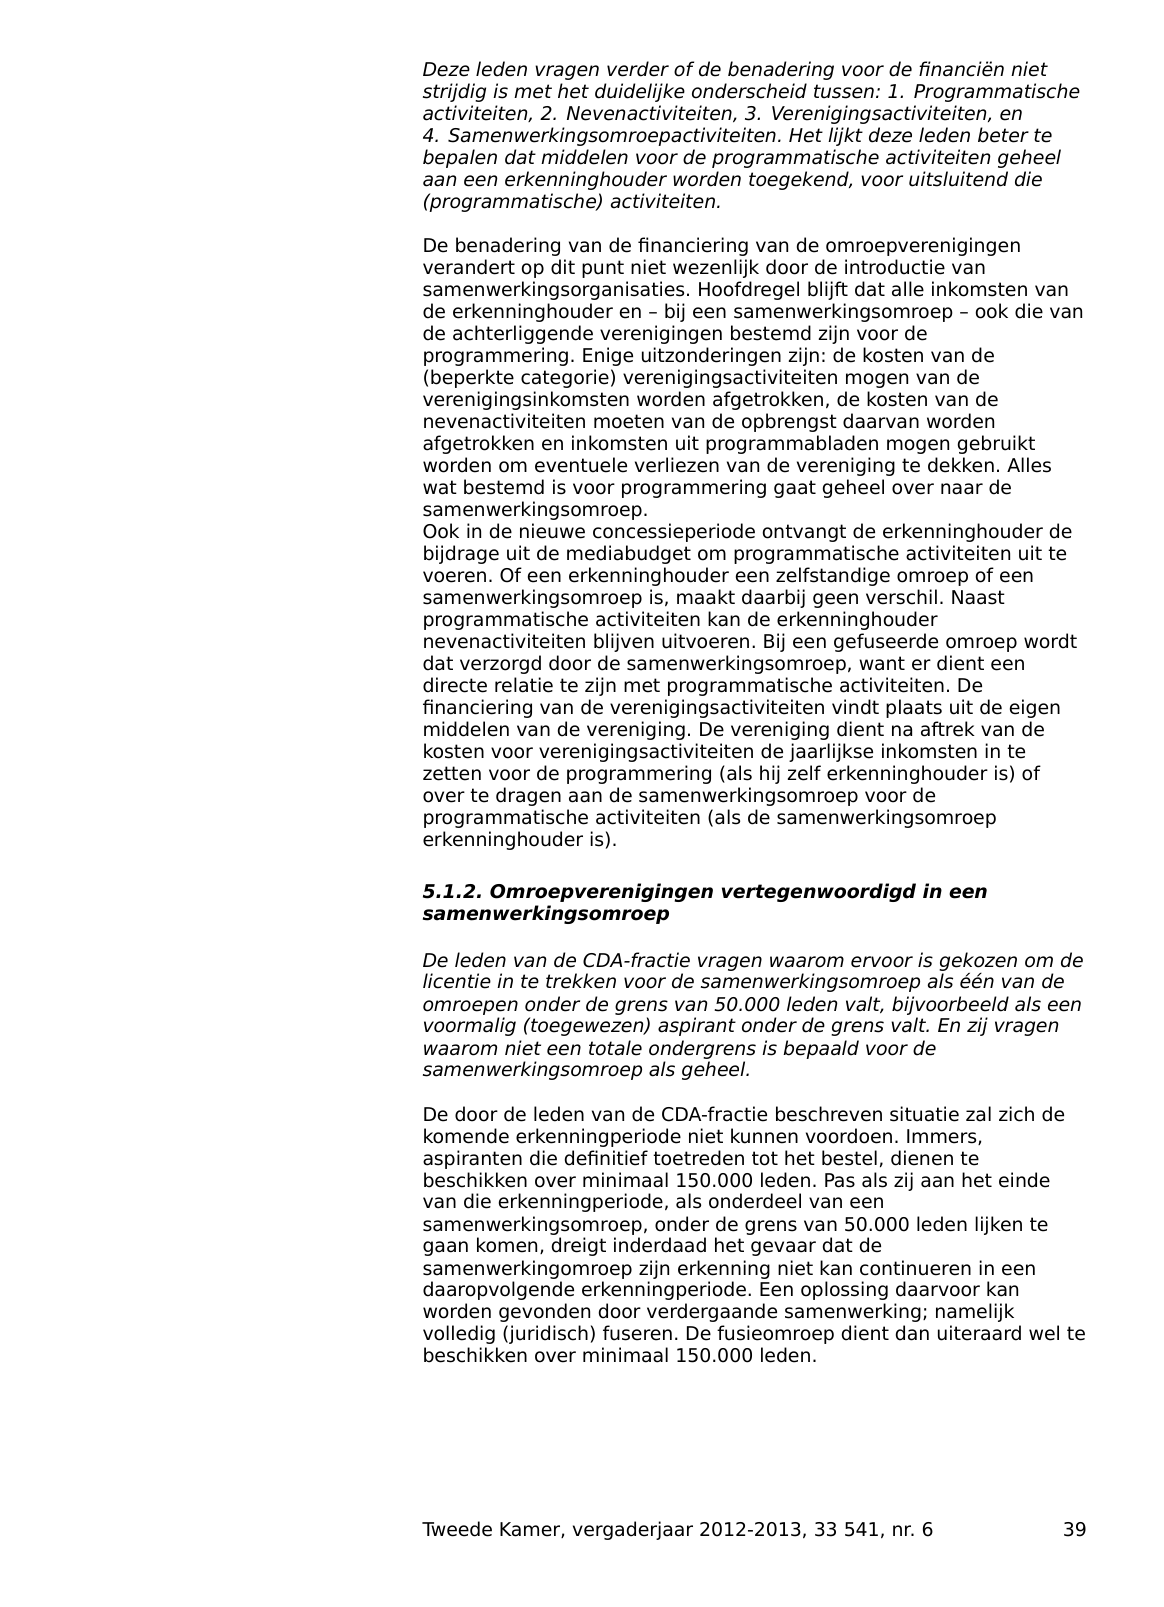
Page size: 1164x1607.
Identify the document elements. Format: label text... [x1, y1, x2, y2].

text Deze leden vragen verder of de benadering voor de financiën niet strijdig is met het duidelijke onderscheid tussen: 1. Programmatische activiteiten, 2. Nevenactiviteiten, 3. Verenigingsactiviteiten, en 4. Samenwerkingsomroepactiviteiten. Het lijkt deze leden beter te bepalen dat middelen voor de programmatische activiteiten geheel aan een erkenninghouder worden toegekend, voor uitsluitend die (programmatische) activiteiten. [422, 59, 1087, 213]
text De leden van de CDA-fractie vragen waarom ervoor is gekozen om de licentie in te trekken voor de samenwerkingsomroep als één van de omroepen onder de grens van 50.000 leden valt, bijvoorbeeld als een voormalig (toegewezen) aspirant onder de grens valt. En zij vragen waarom niet een totale ondergrens is bepaald voor de samenwerkingsomroep als geheel. [422, 949, 1087, 1081]
text De benadering van de financiering van de omroepverenigingen verandert op dit punt niet wezenlijk door de introductie van samenwerkingsorganisaties. Hoofdregel blijft dat alle inkomsten van de erkenninghouder en – bij een samenwerkingsomroep – ook die van de achterliggende verenigingen bestemd zijn voor de programmering. Enige uitzonderingen zijn: de kosten van de (beperkte categorie) verenigingsactiviteiten mogen van de verenigingsinkomsten worden afgetrokken, de kosten van de nevenactiviteiten moeten van de opbrengst daarvan worden afgetrokken en inkomsten uit programmabladen mogen gebruikt worden om eventuele verliezen van de vereniging te dekken. Alles wat bestemd is voor programmering gaat geheel over naar de samenwerkingsomroep. [422, 235, 1087, 521]
subtitle 5.1.2. Omroepverenigingen vertegenwoordigd in een samenwerkingsomroep [422, 881, 1087, 924]
text Ook in de nieuwe concessieperiode ontvangt de erkenninghouder de bijdrage uit de mediabudget om programmatische activiteiten uit te voeren. Of een erkenninghouder een zelfstandige omroep of een samenwerkingsomroep is, maakt daarbij geen verschil. Naast programmatische activiteiten kan de erkenninghouder nevenactiviteiten blijven uitvoeren. Bij een gefuseerde omroep wordt dat verzorgd door de samenwerkingsomroep, want er dient een directe relatie te zijn met programmatische activiteiten. De financiering van de verenigingsactiviteiten vindt plaats uit de eigen middelen van de vereniging. De vereniging dient na aftrek van de kosten voor verenigingsactiviteiten de jaarlijkse inkomsten in te zetten voor de programmering (als hij zelf erkenninghouder is) of over te dragen aan de samenwerkingsomroep voor de programmatische activiteiten (als de samenwerkingsomroep erkenninghouder is). [422, 521, 1087, 851]
text De door de leden van de CDA-fractie beschreven situatie zal zich de komende erkenningperiode niet kunnen voordoen. Immers, aspiranten die definitief toetreden tot het bestel, dienen te beschikken over minimaal 150.000 leden. Pas als zij aan het einde van die erkenningperiode, als onderdeel van een samenwerkingsomroep, onder de grens van 50.000 leden lijken te gaan komen, dreigt inderdaad het gevaar dat de samenwerkingomroep zijn erkenning niet kan continueren in een daaropvolgende erkenningperiode. Een oplossing daarvoor kan worden gevonden door verdergaande samenwerking; namelijk volledig (juridisch) fuseren. De fusieomroep dient dan uiteraard wel te beschikken over minimaal 150.000 leden. [422, 1103, 1087, 1367]
